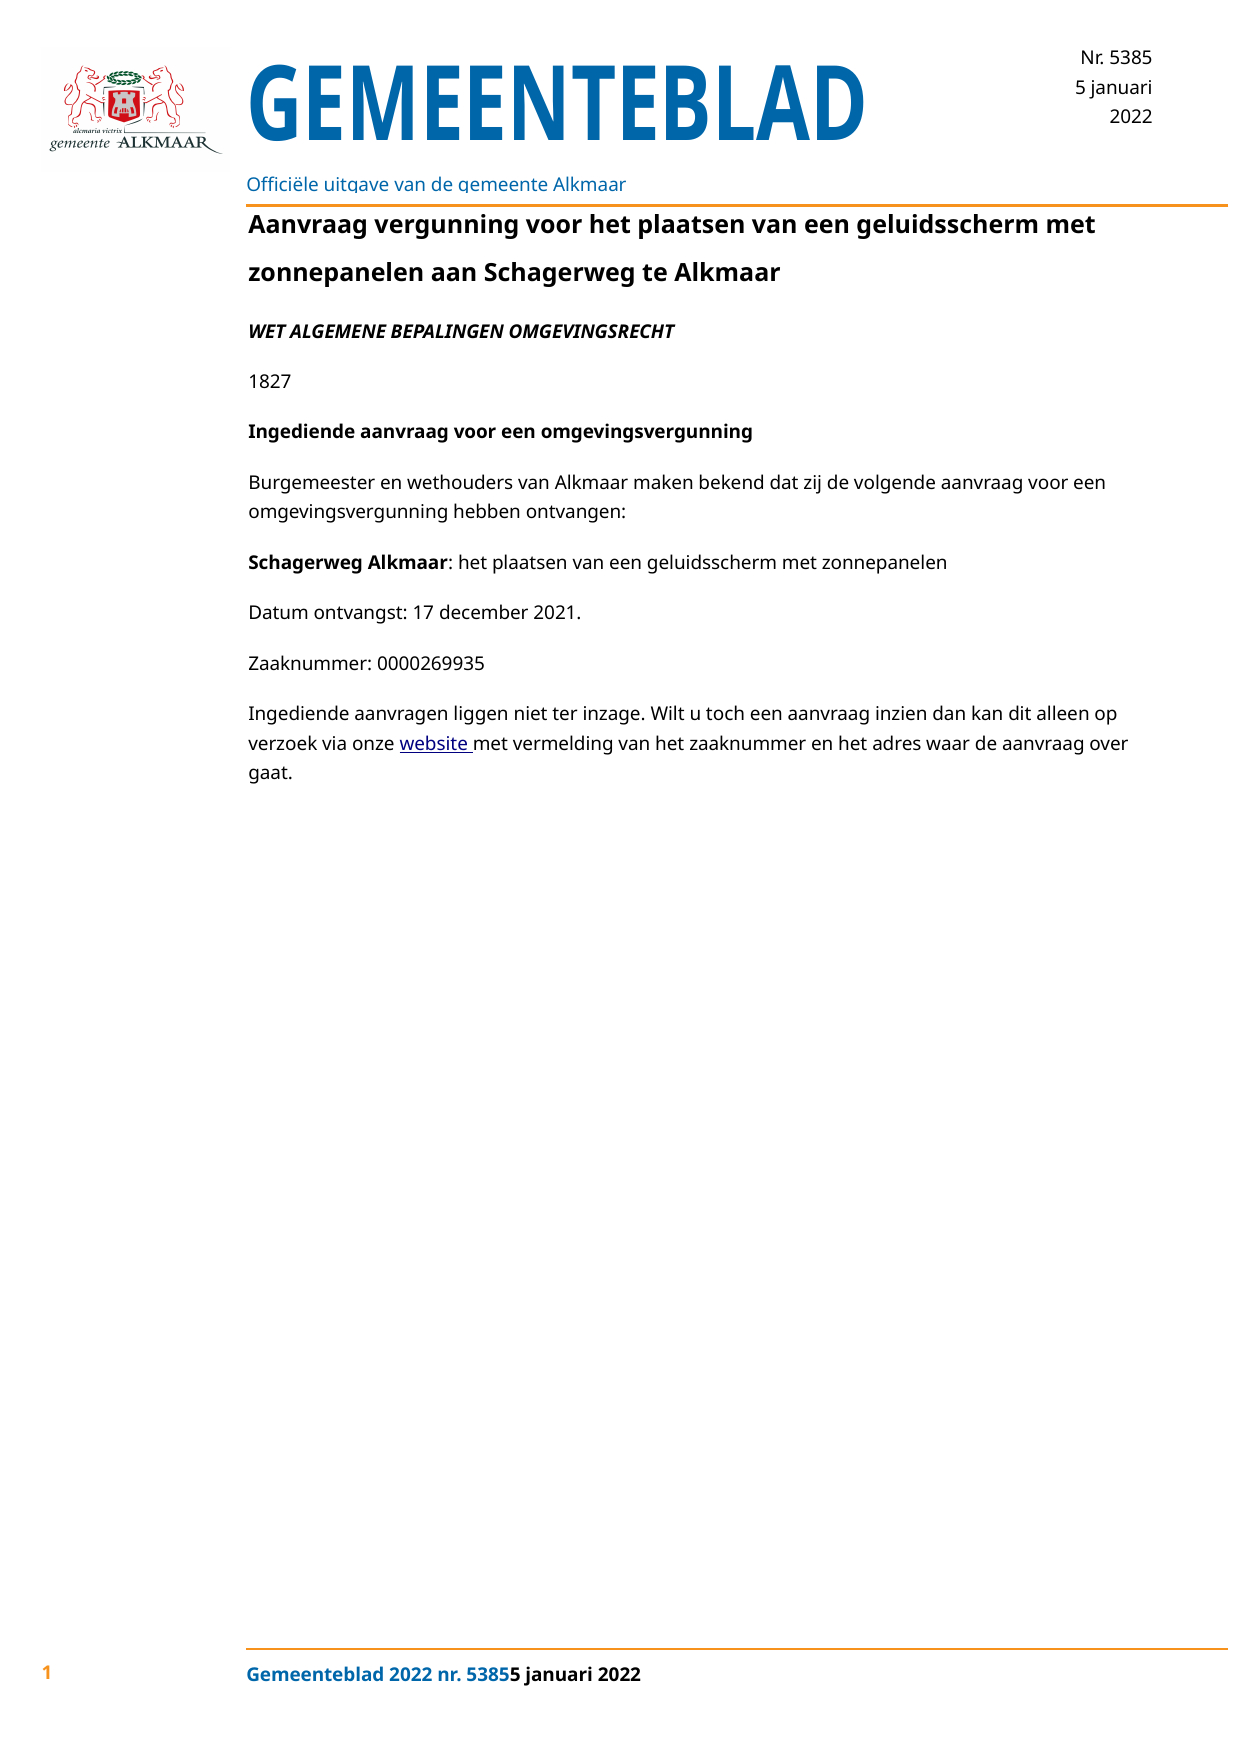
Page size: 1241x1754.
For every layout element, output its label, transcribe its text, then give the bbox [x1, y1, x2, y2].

text Aanvraag vergunning voor het plaatsen van een geluidsscherm met zonnepanelen aan Schagerweg te Alkmaar [248, 207, 1152, 288]
text 1827 [248, 368, 1152, 394]
text WET ALGEMENE BEPALINGEN OMGEVINGSRECHT [248, 318, 1152, 344]
text Ingediende aanvragen liggen niet ter inzage. Wilt u toch een aanvraag inzien dan kan dit alleen op verzoek via onze website met vermelding van het zaaknummer en het adres waar de aanvraag over gaat. [248, 700, 1152, 785]
text Zaaknummer: 0000269935 [248, 650, 1152, 676]
text Datum ontvangst: 17 december 2021. [248, 599, 1152, 625]
text Ingediende aanvraag voor een omgevingsvergunning [248, 419, 1152, 444]
text Burgemeester en wethouders van Alkmaar maken bekend dat zij de volgende aanvraag voor een omgevingsvergunning hebben ontvangen: [248, 469, 1152, 524]
picture [41, 47, 231, 172]
text Schagerweg Alkmaar: het plaatsen van een geluidsscherm met zonnepanelen [248, 549, 1152, 575]
